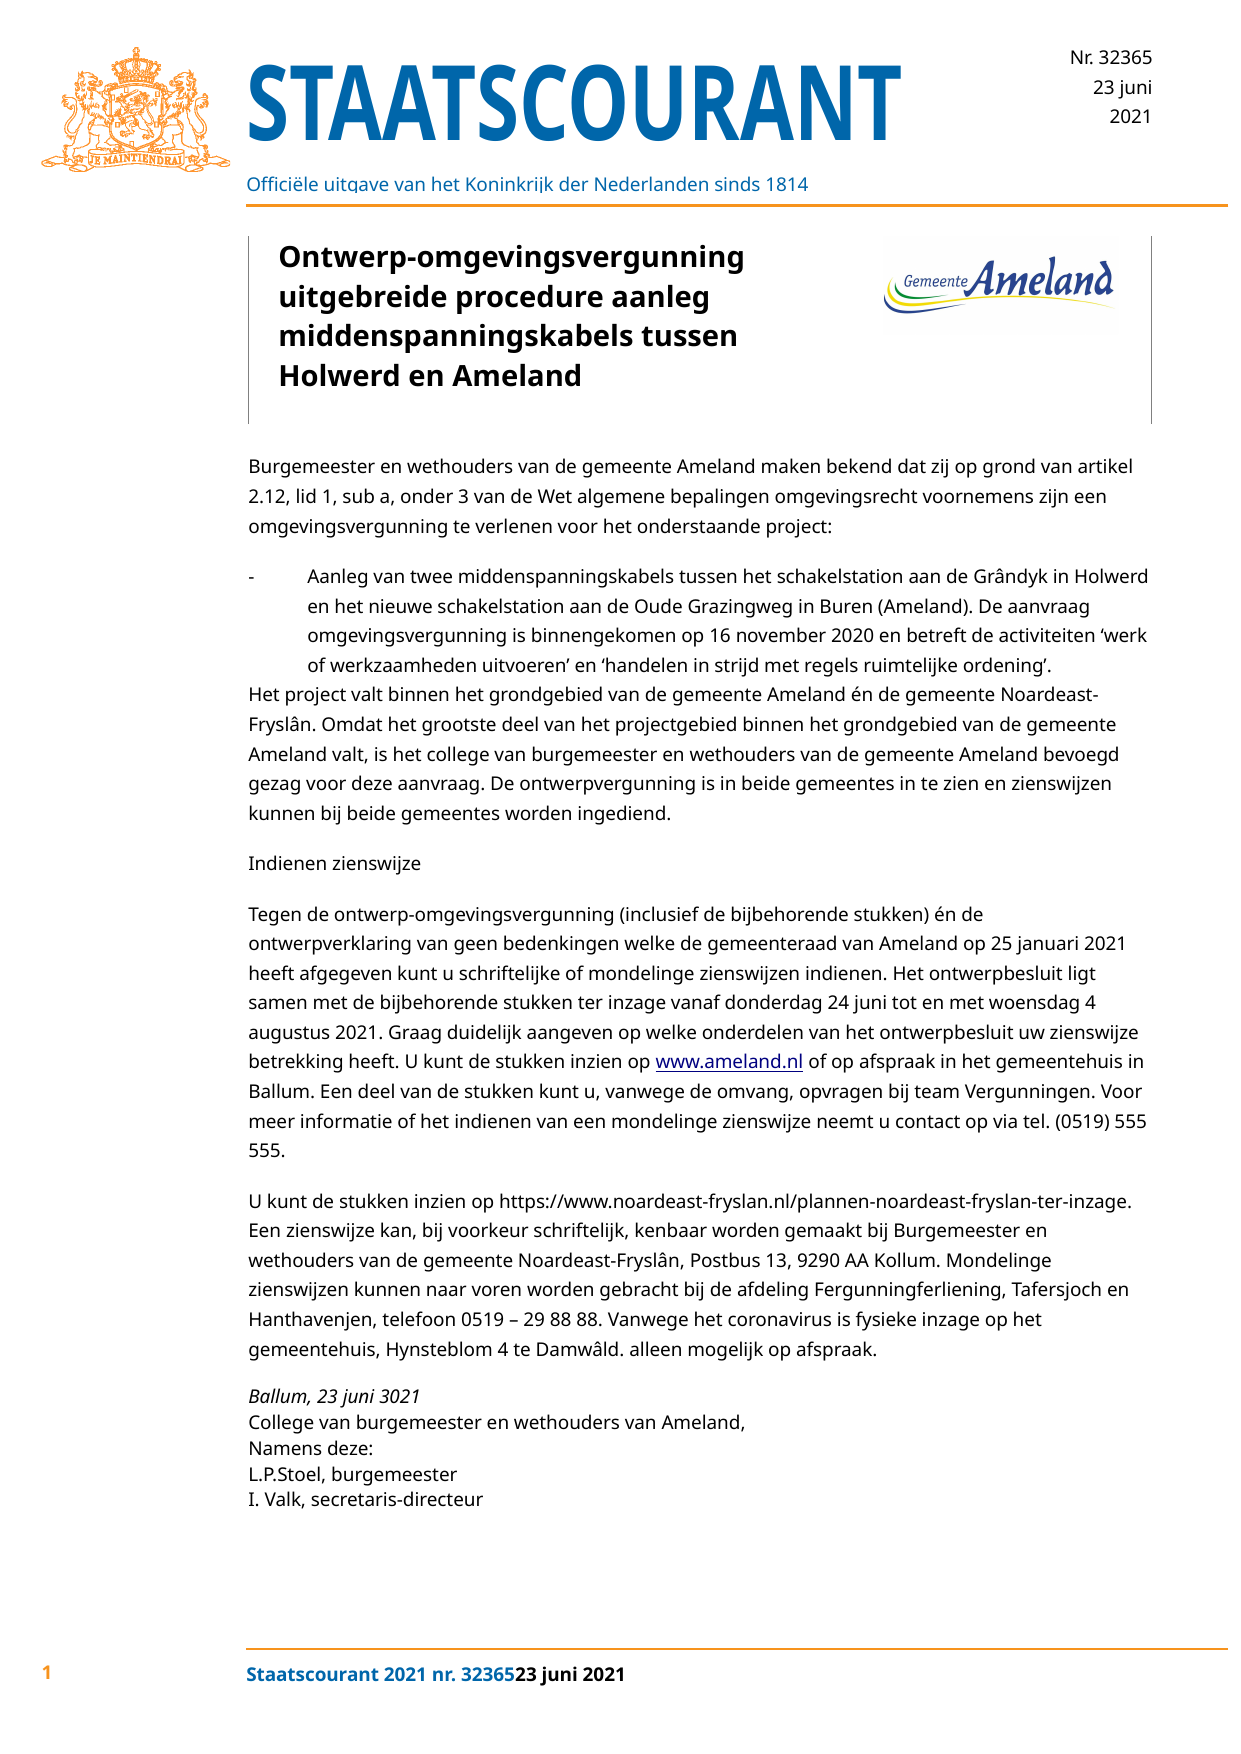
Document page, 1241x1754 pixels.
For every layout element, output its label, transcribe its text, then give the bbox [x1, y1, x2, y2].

table_header [850, 236, 1151, 424]
text Het project valt binnen het grondgebied van de gemeente Ameland én de gemeente Noardeast-Fryslân. Omdat het grootste deel van het projectgebied binnen het grondgebied van de gemeente Ameland valt, is het college van burgemeester en wethouders van de gemeente Ameland bevoegd gezag voor deze aanvraag. De ontwerpvergunning is in beide gemeentes in te zien en zienswijzen kunnen bij beide gemeentes worden ingediend. [248, 682, 1152, 826]
text Tegen de ontwerp-omgevingsvergunning (inclusief de bijbehorende stukken) én de ontwerpverklaring van geen bedenkingen welke de gemeenteraad van Ameland op 25 januari 2021 heeft afgegeven kunt u schriftelijke of mondelinge zienswijzen indienen. Het ontwerpbesluit ligt samen met de bijbehorende stukken ter inzage vanaf donderdag 24 juni tot en met woensdag 4 augustus 2021. Graag duidelijk aangeven op welke onderdelen van het ontwerpbesluit uw zienswijze betrekking heeft. U kunt de stukken inzien op www.ameland.nl of op afspraak in het gemeentehuis in Ballum. Een deel van de stukken kunt u, vanwege de omvang, opvragen bij team Vergunningen. Voor meer informatie of het indienen van een mondelinge zienswijze neemt u contact op via tel. (0519) 555 555. [248, 901, 1152, 1163]
text College van burgemeester en wethouders van Ameland, [248, 1409, 1152, 1435]
text I. Valk, secretaris-directeur [248, 1486, 1152, 1512]
picture [882, 236, 1119, 335]
text Ballum, 23 juni 3021 [248, 1383, 1152, 1409]
text Namens deze: [248, 1435, 1152, 1461]
text Indienen zienswijze [248, 850, 1152, 876]
table_header Ontwerp-omgevingsvergunning uitgebreide procedure aanleg middenspanningskabels tussen Holwerd en Ameland [249, 236, 850, 424]
text L.P.Stoel, burgemeester [248, 1461, 1152, 1486]
picture [41, 47, 231, 172]
list Aanleg van twee middenspanningskabels tussen het schakelstation aan de Grândyk in Holwerd en het nieuwe schakelstation aan de Oude Grazingweg in Buren (Ameland). De aanvraag omgevingsvergunning is binnengekomen op 16 november 2020 en betreft de activiteiten ‘werk of werkzaamheden uitvoeren’ en ‘handelen in strijd met regels ruimtelijke ordening’. [248, 563, 1152, 678]
text Burgemeester en wethouders van de gemeente Ameland maken bekend dat zij op grond van artikel 2.12, lid 1, sub a, onder 3 van de Wet algemene bepalingen omgevingsrecht voornemens zijn een omgevingsvergunning te verlenen voor het onderstaande project: [248, 454, 1152, 538]
text U kunt de stukken inzien op https://www.noardeast-fryslan.nl/plannen-noardeast-fryslan-ter-inzage. Een zienswijze kan, bij voorkeur schriftelijk, kenbaar worden gemaakt bij Burgemeester en wethouders van de gemeente Noardeast-Fryslân, Postbus 13, 9290 AA Kollum. Mondelinge zienswijzen kunnen naar voren worden gebracht bij de afdeling Fergunningferliening, Tafersjoch en Hanthavenjen, telefoon 0519 – 29 88 88. Vanwege het coronavirus is fysieke inzage op het gemeentehuis, Hynsteblom 4 te Damwâld. alleen mogelijk op afspraak. [248, 1188, 1152, 1361]
